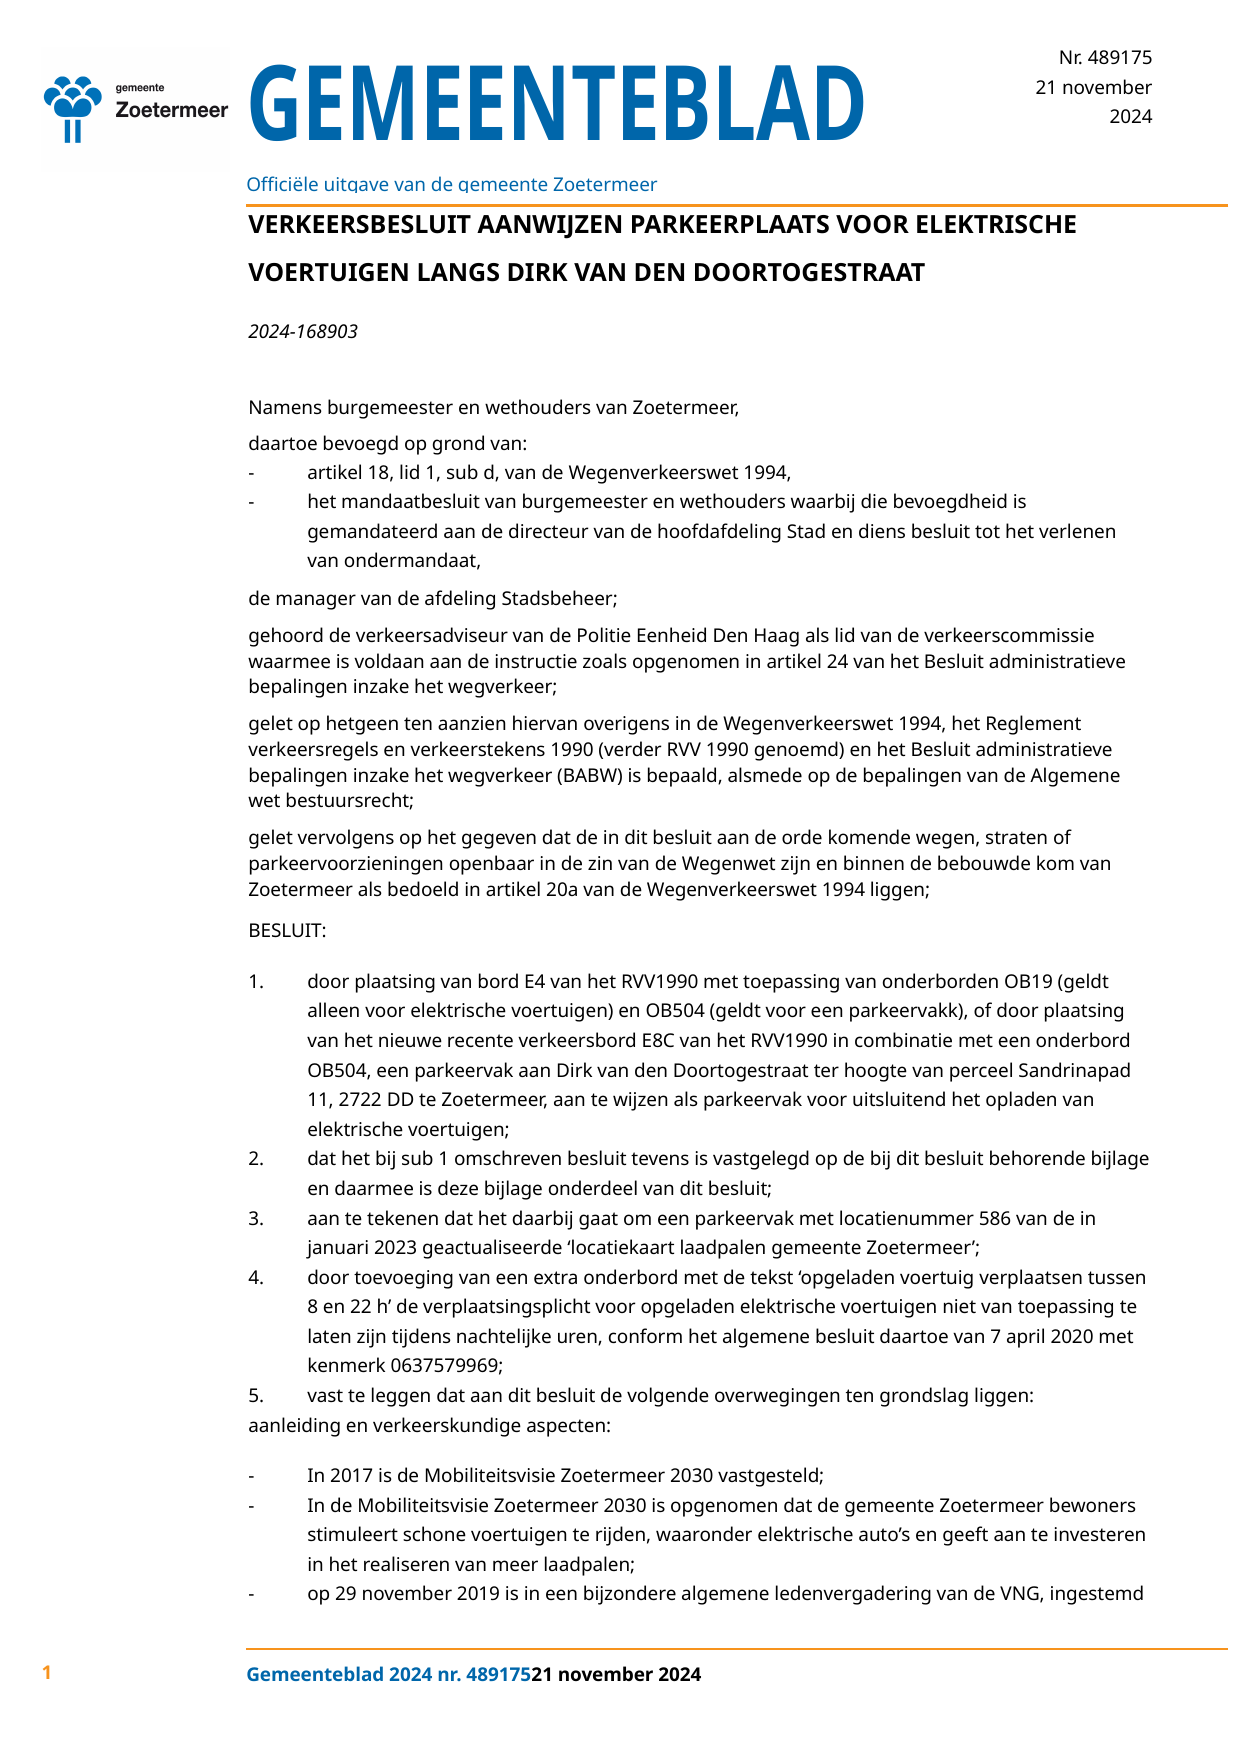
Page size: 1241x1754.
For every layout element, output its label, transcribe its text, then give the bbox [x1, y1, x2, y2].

text gelet vervolgens op het gegeven dat de in dit besluit aan de orde komende wegen, straten of parkeervoorzieningen openbaar in de zin van de Wegenwet zijn en binnen de bebouwde kom van Zoetermeer als bedoeld in artikel 20a van de Wegenverkeerswet 1994 liggen; [248, 824, 1152, 901]
list aan te tekenen dat het daarbij gaat om een parkeervak met locatienummer 586 van de in januari 2023 geactualiseerde ‘locatiekaart laadpalen gemeente Zoetermeer’; [248, 1205, 1152, 1260]
text 2024-168903 [248, 318, 1152, 344]
text de manager van de afdeling Stadsbeheer; [248, 586, 1152, 611]
text aanleiding en verkeerskundige aspecten: [248, 1412, 1152, 1438]
list op 29 november 2019 is in een bijzondere algemene ledenvergadering van de VNG, ingestemd [248, 1581, 1152, 1606]
list door plaatsing van bord E4 van het RVV1990 met toepassing van onderborden OB19 (geldt alleen voor elektrische voertuigen) en OB504 (geldt voor een parkeervakk), of door plaatsing van het nieuwe recente verkeersbord E8C van het RVV1990 in combinatie met een onderbord OB504, een parkeervak aan Dirk van den Doortogestraat ter hoogte van perceel Sandrinapad 11, 2722 DD te Zoetermeer, aan te wijzen als parkeervak voor uitsluitend het opladen van elektrische voertuigen; [248, 968, 1152, 1142]
list door toevoeging van een extra onderbord met de tekst ‘opgeladen voertuig verplaatsen tussen 8 en 22 h’ de verplaatsingsplicht voor opgeladen elektrische voertuigen niet van toepassing te laten zijn tijdens nachtelijke uren, conform het algemene besluit daartoe van 7 april 2020 met kenmerk 0637579969; [248, 1264, 1152, 1378]
text Namens burgemeester en wethouders van Zoetermeer, [248, 394, 1152, 420]
list dat het bij sub 1 omschreven besluit tevens is vastgelegd op de bij dit besluit behorende bijlage en daarmee is deze bijlage onderdeel van dit besluit; [248, 1146, 1152, 1201]
list het mandaatbesluit van burgemeester en wethouders waarbij die bevoegdheid is gemandateerd aan de directeur van de hoofdafdeling Stad en diens besluit tot het verlenen van ondermandaat, [248, 488, 1152, 573]
list artikel 18, lid 1, sub d, van de Wegenverkeerswet 1994, [248, 459, 1152, 485]
text BESLUIT: [248, 918, 1152, 943]
list vast te leggen dat aan dit besluit de volgende overwegingen ten grondslag liggen: [248, 1382, 1152, 1408]
picture [41, 47, 231, 172]
text gelet op hetgeen ten aanzien hiervan overigens in de Wegenverkeerswet 1994, het Reglement verkeersregels en verkeerstekens 1990 (verder RVV 1990 genoemd) en het Besluit administratieve bepalingen inzake het wegverkeer (BABW) is bepaald, alsmede op de bepalingen van de Algemene wet bestuursrecht; [248, 710, 1152, 813]
text gehoord de verkeersadviseur van de Politie Eenheid Den Haag als lid van de verkeerscommissie waarmee is voldaan aan de instructie zoals opgenomen in artikel 24 van het Besluit administratieve bepalingen inzake het wegverkeer; [248, 622, 1152, 699]
list In 2017 is de Mobiliteitsvisie Zoetermeer 2030 vastgesteld; [248, 1462, 1152, 1488]
text VERKEERSBESLUIT AANWIJZEN PARKEERPLAATS VOOR ELEKTRISCHE VOERTUIGEN LANGS DIRK VAN DEN DOORTOGESTRAAT [248, 207, 1152, 288]
list In de Mobiliteitsvisie Zoetermeer 2030 is opgenomen dat de gemeente Zoetermeer bewoners stimuleert schone voertuigen te rijden, waaronder elektrische auto’s en geeft aan te investeren in het realiseren van meer laadpalen; [248, 1492, 1152, 1577]
text daartoe bevoegd op grond van: [248, 431, 1152, 456]
